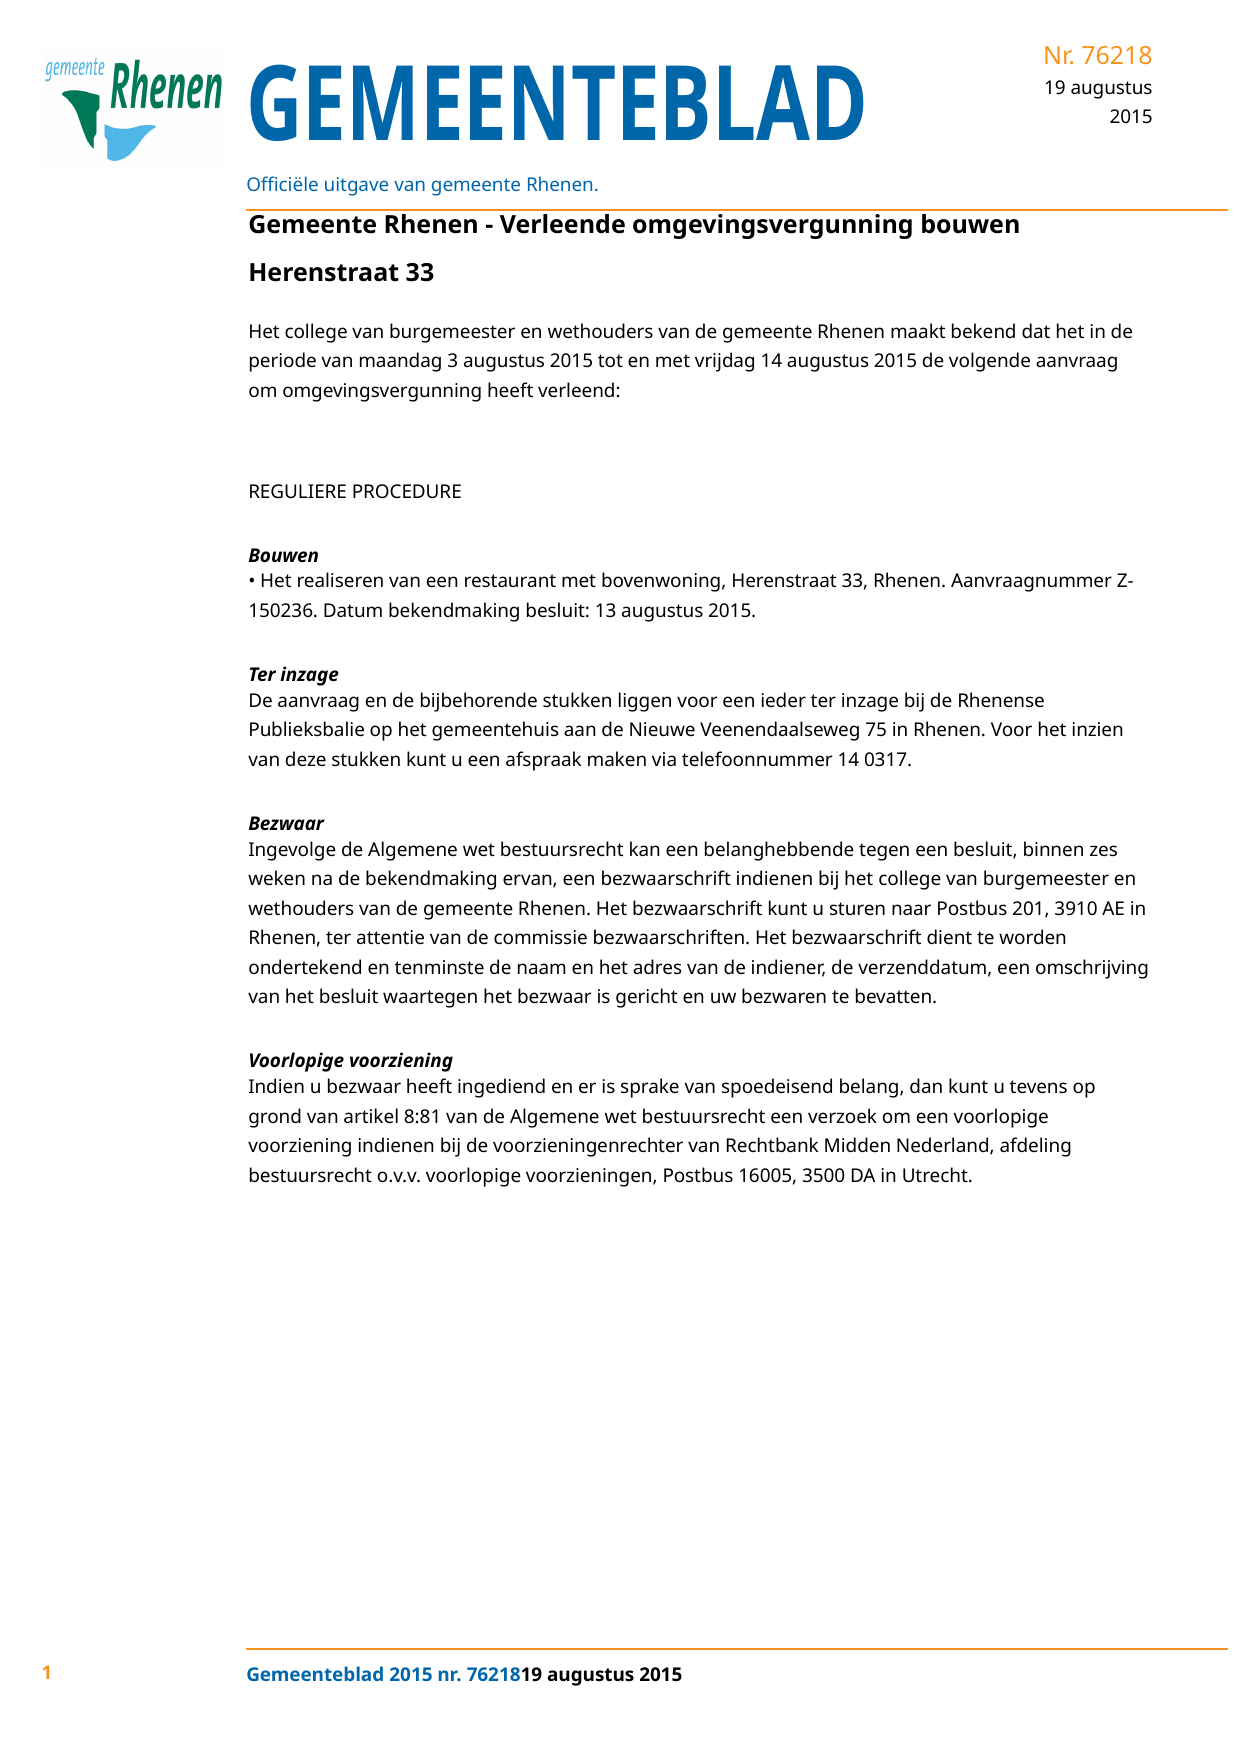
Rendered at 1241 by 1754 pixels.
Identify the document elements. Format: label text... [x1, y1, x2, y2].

text Indien u bezwaar heeft ingediend en er is sprake van spoedeisend belang, dan kunt u tevens op grond van artikel 8:81 van de Algemene wet bestuursrecht een verzoek om een voorlopige voorziening indienen bij de voorzieningenrechter van Rechtbank Midden Nederland, afdeling bestuursrecht o.v.v. voorlopige voorzieningen, Postbus 16005, 3500 DA in Utrecht. [248, 1073, 1152, 1188]
text Ter inzage [248, 661, 1152, 687]
text Gemeente Rhenen - Verleende omgevingsvergunning bouwen Herenstraat 33 [248, 211, 1152, 288]
text Bouwen [248, 542, 1152, 568]
text Het college van burgemeester en wethouders van de gemeente Rhenen maakt bekend dat het in de periode van maandag 3 augustus 2015 tot en met vrijdag 14 augustus 2015 de volgende aanvraag om omgevingsvergunning heeft verleend: [248, 318, 1152, 403]
picture [41, 47, 231, 172]
text • Het realiseren van een restaurant met bovenwoning, Herenstraat 33, Rhenen. Aanvraagnummer Z-150236. Datum bekendmaking besluit: 13 augustus 2015. [248, 568, 1152, 623]
text Bezwaar [248, 810, 1152, 836]
text De aanvraag en de bijbehorende stukken liggen voor een ieder ter inzage bij de Rhenense Publieksbalie op het gemeentehuis aan de Nieuwe Veenendaalseweg 75 in Rhenen. Voor het inzien van deze stukken kunt u een afspraak maken via telefoonnummer 14 0317. [248, 687, 1152, 772]
text REGULIERE PROCEDURE [248, 478, 1152, 504]
text Ingevolge de Algemene wet bestuursrecht kan een belanghebbende tegen een besluit, binnen zes weken na de bekendmaking ervan, een bezwaarschrift indienen bij het college van burgemeester en wethouders van de gemeente Rhenen. Het bezwaarschrift kunt u sturen naar Postbus 201, 3910 AE in Rhenen, ter attentie van de commissie bezwaarschriften. Het bezwaarschrift dient te worden ondertekend en tenminste de naam en het adres van de indiener, de verzenddatum, een omschrijving van het besluit waartegen het bezwaar is gericht en uw bezwaren te bevatten. [248, 836, 1152, 1009]
text Voorlopige voorziening [248, 1048, 1152, 1073]
